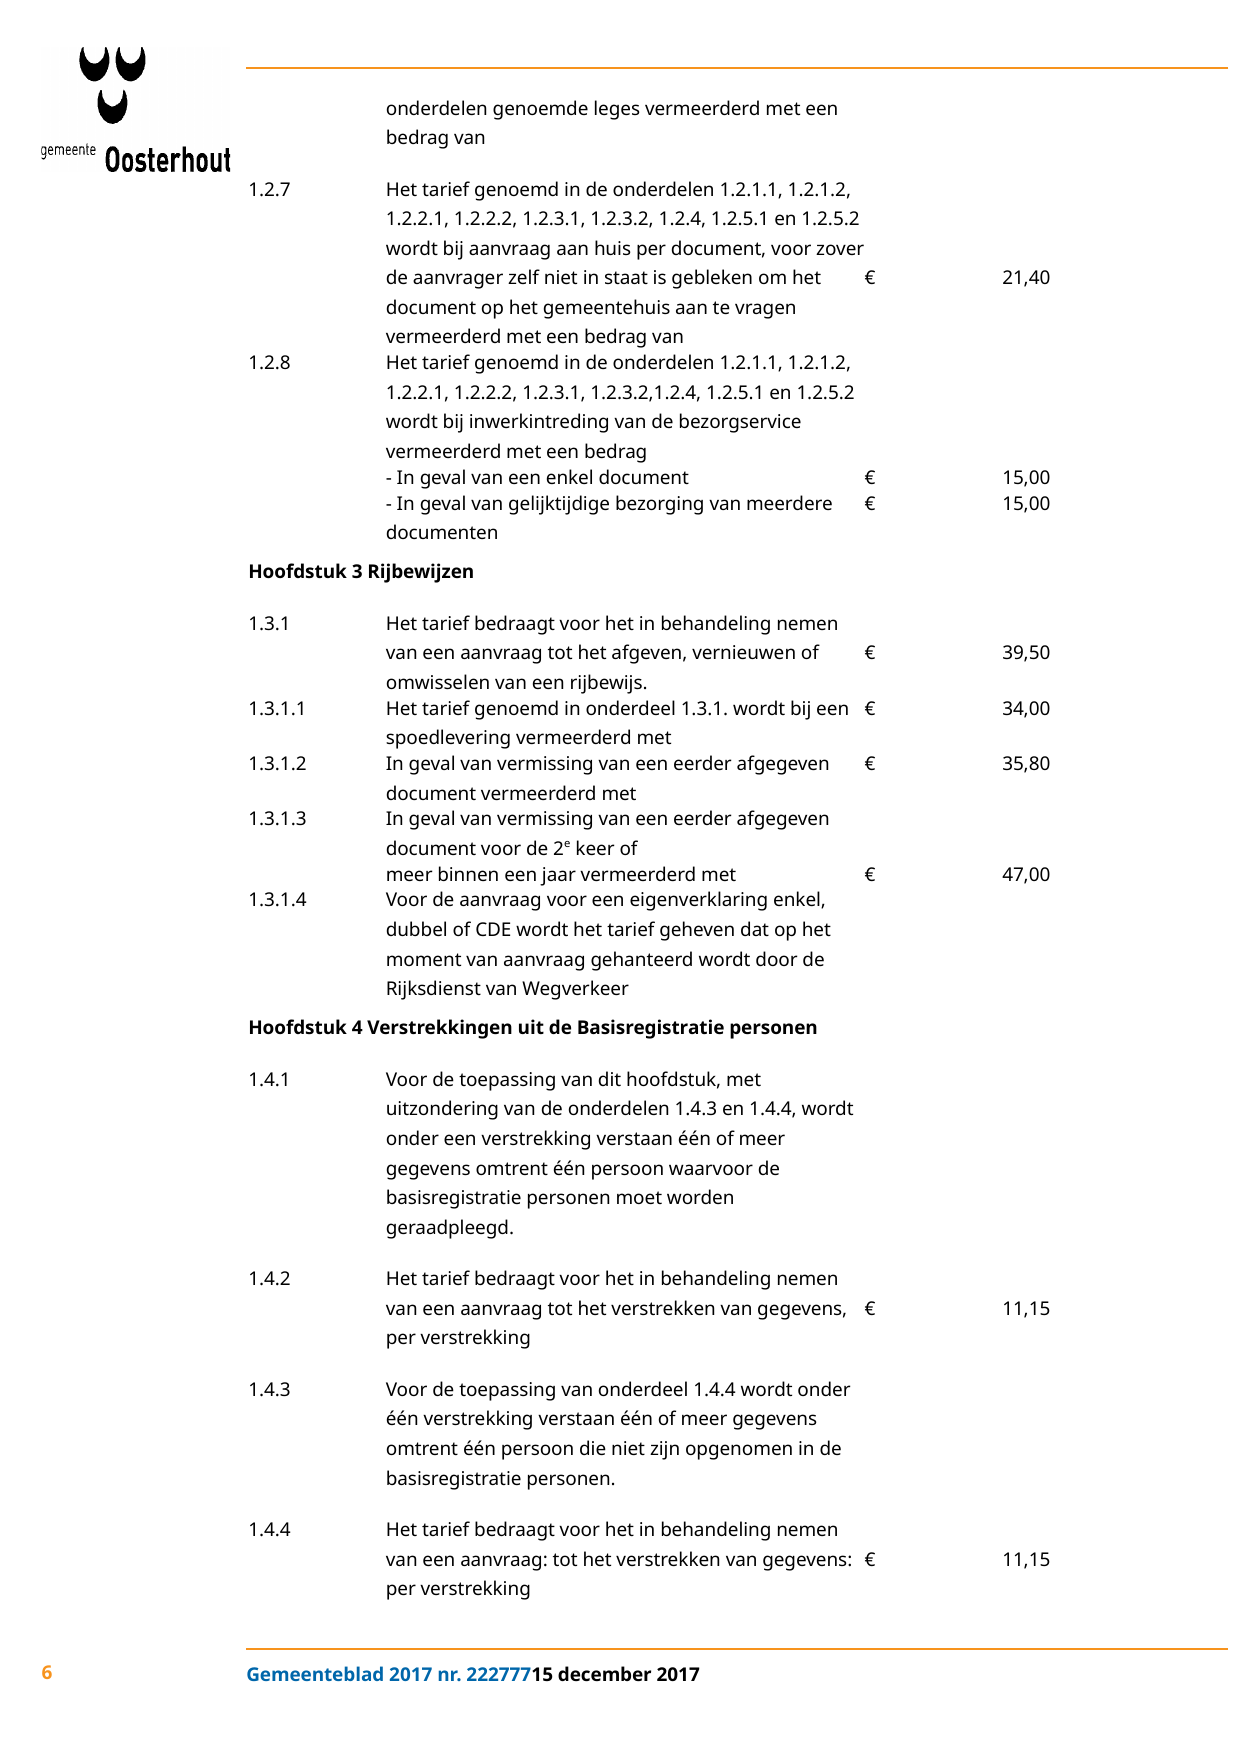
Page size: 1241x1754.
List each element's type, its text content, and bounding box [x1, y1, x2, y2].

table_cell meer binnen een jaar vermeerderd met [386, 861, 864, 887]
table_cell In geval van vermissing van een eerder afgegeven document voor de 2e keer of [386, 806, 864, 861]
table_cell 1.2.8 [248, 350, 386, 464]
table_cell € [864, 695, 1002, 750]
table_cell 1.4.4 [248, 1516, 386, 1601]
table_cell - In geval van gelijktijdige bezorging van meerdere documenten [386, 490, 864, 545]
table_cell onderdelen genoemde leges vermeerderd met een bedrag van [386, 95, 864, 150]
table_cell [248, 861, 386, 887]
table_cell € [864, 1265, 1002, 1350]
table_cell In geval van vermissing van een eerder afgegeven document vermeerderd met [386, 750, 864, 806]
table_cell [248, 95, 386, 150]
table_cell € [864, 490, 1002, 545]
table_cell [864, 1376, 1002, 1491]
table_cell 21,40 [1002, 176, 1152, 349]
table_cell 1.3.1.4 [248, 887, 386, 1001]
table_cell 47,00 [1002, 861, 1152, 887]
table_cell [1002, 806, 1152, 861]
table_cell € [864, 610, 1002, 695]
table_cell Voor de toepassing van dit hoofdstuk, met uitzondering van de onderdelen 1.4.3 en 1.4.4, wordt onder een verstrekking verstaan één of meer gegevens omtrent één persoon waarvoor de basisregistratie personen moet worden geraadpleegd. [386, 1066, 864, 1240]
table_cell 1.3.1.3 [248, 806, 386, 861]
table_cell 1.4.2 [248, 1265, 386, 1350]
table_cell [1002, 1376, 1152, 1491]
table_cell Het tarief genoemd in de onderdelen 1.2.1.1, 1.2.1.2, 1.2.2.1, 1.2.2.2, 1.2.3.1, 1.2.3.2,1.2.4, 1.2.5.1 en 1.2.5.2 wordt bij inwerkintreding van de bezorgservice vermeerderd met een bedrag [386, 350, 864, 464]
table_cell € [864, 464, 1002, 490]
table_cell 35,80 [1002, 750, 1152, 806]
table_cell 1.4.3 [248, 1376, 386, 1491]
table_cell 1.3.1.2 [248, 750, 386, 806]
table_cell Voor de aanvraag voor een eigenverklaring enkel, dubbel of CDE wordt het tarief geheven dat op het moment van aanvraag gehanteerd wordt door de Rijksdienst van Wegverkeer [386, 887, 864, 1001]
table_cell Voor de toepassing van onderdeel 1.4.4 wordt onder één verstrekking verstaan één of meer gegevens omtrent één persoon die niet zijn opgenomen in de basisregistratie personen. [386, 1376, 864, 1491]
table_cell [864, 350, 1002, 464]
table_cell [248, 150, 1152, 176]
table_cell - In geval van een enkel document [386, 464, 864, 490]
table_cell [248, 490, 386, 545]
table_cell [248, 1491, 1152, 1516]
table_cell € [864, 861, 1002, 887]
table_cell 1.3.1 [248, 610, 386, 695]
table_cell 1.3.1.1 [248, 695, 386, 750]
table_cell [248, 1240, 1152, 1265]
table_cell Het tarief genoemd in de onderdelen 1.2.1.1, 1.2.1.2, 1.2.2.1, 1.2.2.2, 1.2.3.1, 1.2.3.2, 1.2.4, 1.2.5.1 en 1.2.5.2 wordt bij aanvraag aan huis per document, voor zover de aanvrager zelf niet in staat is gebleken om het document op het gemeentehuis aan te vragen vermeerderd met een bedrag van [386, 176, 864, 349]
table_cell [248, 464, 386, 490]
table_cell Het tarief bedraagt voor het in behandeling nemen van een aanvraag: tot het verstrekken van gegevens: per verstrekking [386, 1516, 864, 1601]
table_cell [864, 887, 1002, 1001]
table_cell 39,50 [1002, 610, 1152, 695]
table_cell [1002, 887, 1152, 1001]
table_cell [864, 806, 1002, 861]
table_cell [864, 1066, 1002, 1240]
table_cell 11,15 [1002, 1265, 1152, 1350]
table_cell 1.4.1 [248, 1066, 386, 1240]
table_cell [1002, 95, 1152, 150]
table_cell Het tarief bedraagt voor het in behandeling nemen van een aanvraag tot het afgeven, vernieuwen of omwisselen van een rijbewijs. [386, 610, 864, 695]
table_cell € [864, 176, 1002, 349]
table_cell € [864, 1516, 1002, 1601]
table_cell 15,00 [1002, 490, 1152, 545]
table_cell Hoofdstuk 3 Rijbewijzen [248, 545, 1152, 584]
table_cell Het tarief bedraagt voor het in behandeling nemen van een aanvraag tot het verstrekken van gegevens, per verstrekking [386, 1265, 864, 1350]
table_cell 15,00 [1002, 464, 1152, 490]
table_cell Het tarief genoemd in onderdeel 1.3.1. wordt bij een spoedlevering vermeerderd met [386, 695, 864, 750]
table_cell 1.2.7 [248, 176, 386, 349]
table_cell [248, 584, 1152, 610]
table_cell [248, 1350, 1152, 1376]
table_cell [1002, 350, 1152, 464]
table_cell [248, 1040, 1152, 1066]
table_cell [864, 95, 1002, 150]
table_cell 11,15 [1002, 1516, 1152, 1601]
table_cell 34,00 [1002, 695, 1152, 750]
table_cell [1002, 1066, 1152, 1240]
table_cell Hoofdstuk 4 Verstrekkingen uit de Basisregistratie personen [248, 1001, 1152, 1040]
picture [41, 47, 231, 172]
table_cell € [864, 750, 1002, 806]
